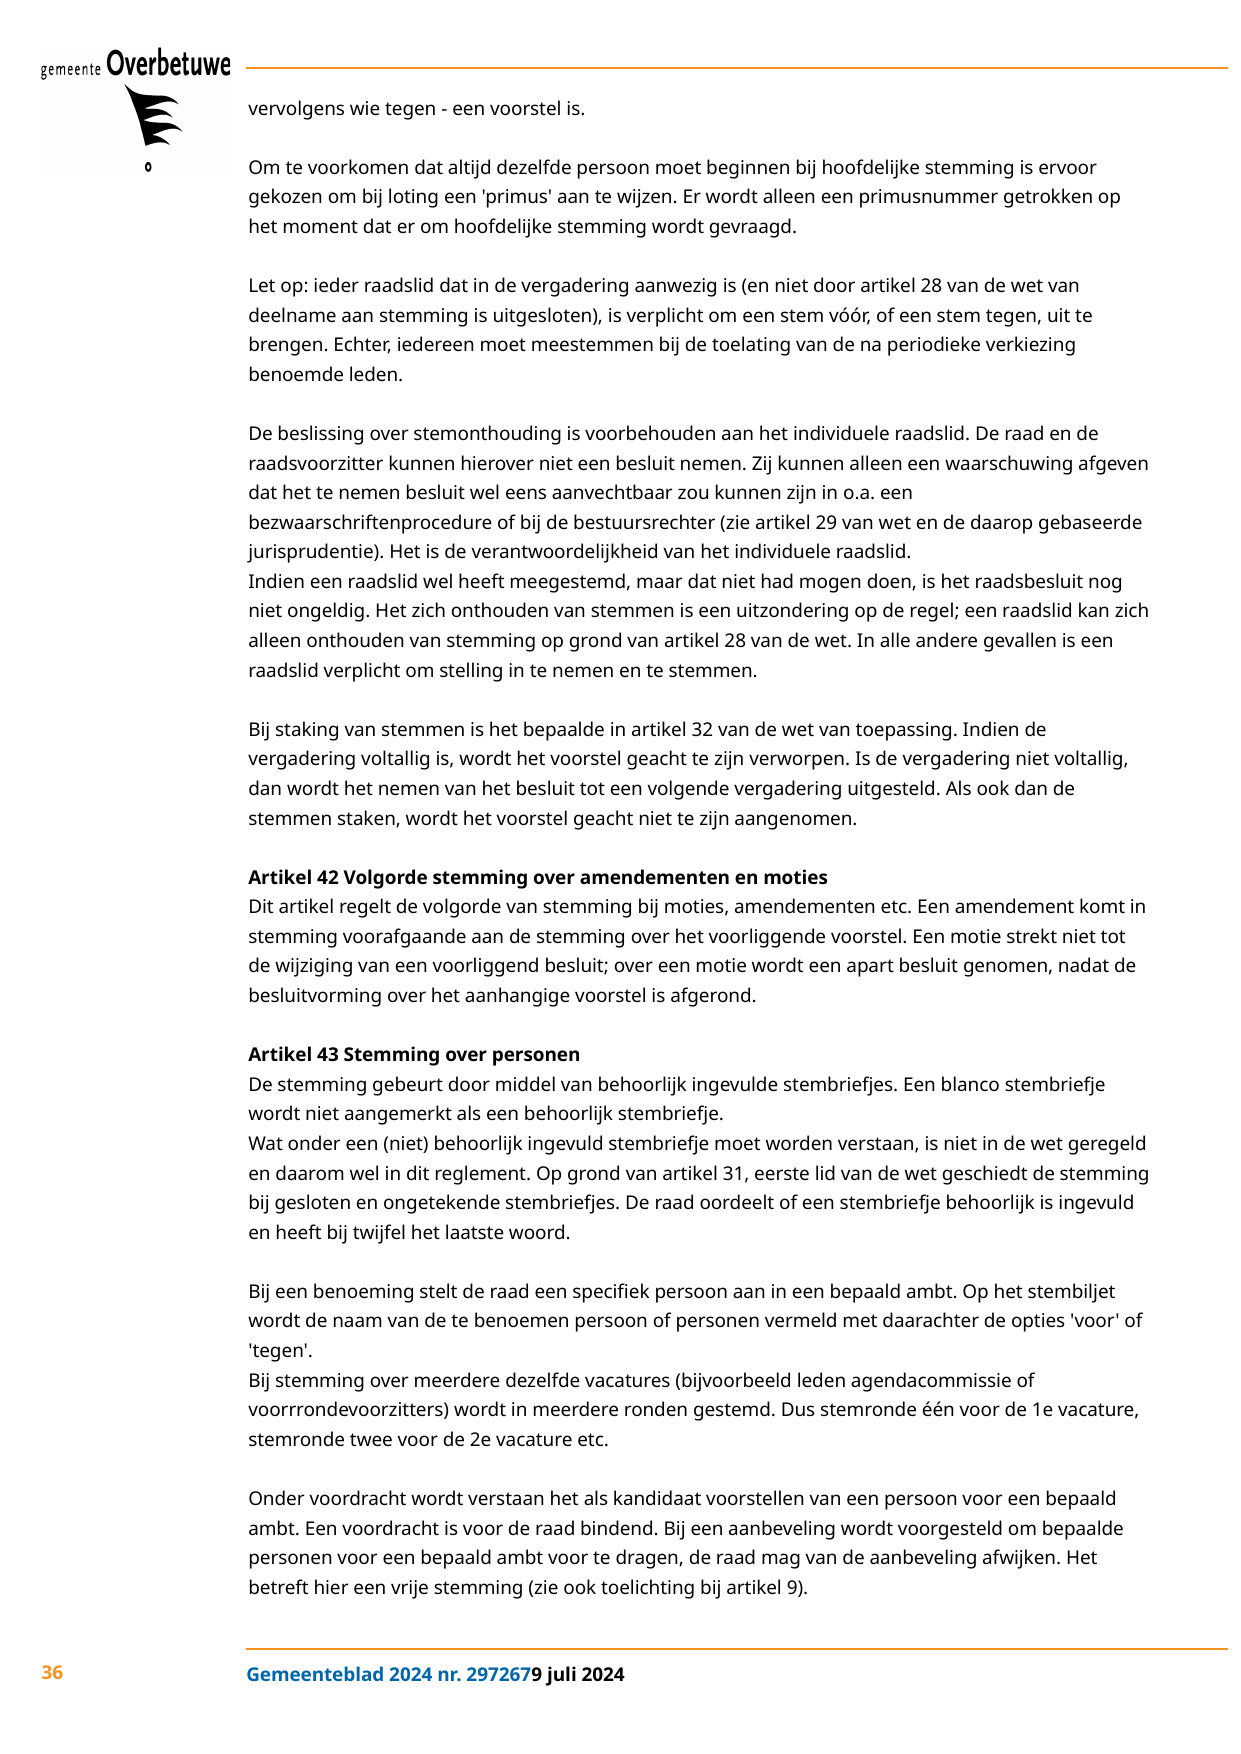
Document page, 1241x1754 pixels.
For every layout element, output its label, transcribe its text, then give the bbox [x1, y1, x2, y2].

text De stemming gebeurt door middel van behoorlijk ingevulde stembriefjes. Een blanco stembriefje wordt niet aangemerkt als een behoorlijk stembriefje. [248, 1071, 1152, 1126]
text Onder voordracht wordt verstaan het als kandidaat voorstellen van een persoon voor een bepaald ambt. Een voordracht is voor de raad bindend. Bij een aanbeveling wordt voorgesteld om bepaalde personen voor een bepaald ambt voor te dragen, de raad mag van de aanbeveling afwijken. Het betreft hier een vrije stemming (zie ook toelichting bij artikel 9). [248, 1485, 1152, 1600]
text Om te voorkomen dat altijd dezelfde persoon moet beginnen bij hoofdelijke stemming is ervoor gekozen om bij loting een 'primus' aan te wijzen. Er wordt alleen een primusnummer getrokken op het moment dat er om hoofdelijke stemming wordt gevraagd. [248, 154, 1152, 239]
text Artikel 42 Volgorde stemming over amendementen en moties [248, 864, 1152, 890]
text Artikel 43 Stemming over personen [248, 1041, 1152, 1067]
text vervolgens wie tegen - een voorstel is. [248, 95, 1152, 121]
text Bij staking van stemmen is het bepaalde in artikel 32 van de wet van toepassing. Indien de vergadering voltallig is, wordt het voorstel geacht te zijn verworpen. Is de vergadering niet voltallig, dan wordt het nemen van het besluit tot een volgende vergadering uitgesteld. Als ook dan de stemmen staken, wordt het voorstel geacht niet te zijn aangenomen. [248, 716, 1152, 831]
text Bij een benoeming stelt de raad een specifiek persoon aan in een bepaald ambt. Op het stembiljet wordt de naam van de te benoemen persoon of personen vermeld met daarachter de opties 'voor' of 'tegen'. [248, 1278, 1152, 1363]
text De beslissing over stemonthouding is voorbehouden aan het individuele raadslid. De raad en de raadsvoorzitter kunnen hierover niet een besluit nemen. Zij kunnen alleen een waarschuwing afgeven dat het te nemen besluit wel eens aanvechtbaar zou kunnen zijn in o.a. een bezwaarschriftenprocedure of bij de bestuursrechter (zie artikel 29 van wet en de daarop gebaseerde jurisprudentie). Het is de verantwoordelijkheid van het individuele raadslid. [248, 420, 1152, 564]
picture [41, 47, 231, 172]
text Bij stemming over meerdere dezelfde vacatures (bijvoorbeeld leden agendacommissie of voorrrondevoorzitters) wordt in meerdere ronden gestemd. Dus stemronde één voor de 1e vacature, stemronde twee voor de 2e vacature etc. [248, 1367, 1152, 1452]
text Wat onder een (niet) behoorlijk ingevuld stembriefje moet worden verstaan, is niet in de wet geregeld en daarom wel in dit reglement. Op grond van artikel 31, eerste lid van de wet geschiedt de stemming bij gesloten en ongetekende stembriefjes. De raad oordeelt of een stembriefje behoorlijk is ingevuld en heeft bij twijfel het laatste woord. [248, 1130, 1152, 1245]
text Dit artikel regelt de volgorde van stemming bij moties, amendementen etc. Een amendement komt in stemming voorafgaande aan de stemming over het voorliggende voorstel. Een motie strekt niet tot de wijziging van een voorliggend besluit; over een motie wordt een apart besluit genomen, nadat de besluitvorming over het aanhangige voorstel is afgerond. [248, 893, 1152, 1008]
text Indien een raadslid wel heeft meegestemd, maar dat niet had mogen doen, is het raadsbesluit nog niet ongeldig. Het zich onthouden van stemmen is een uitzondering op de regel; een raadslid kan zich alleen onthouden van stemming op grond van artikel 28 van de wet. In alle andere gevallen is een raadslid verplicht om stelling in te nemen en te stemmen. [248, 568, 1152, 683]
text Let op: ieder raadslid dat in de vergadering aanwezig is (en niet door artikel 28 van de wet van deelname aan stemming is uitgesloten), is verplicht om een stem vóór, of een stem tegen, uit te brengen. Echter, iedereen moet meestemmen bij de toelating van de na periodieke verkiezing benoemde leden. [248, 272, 1152, 387]
